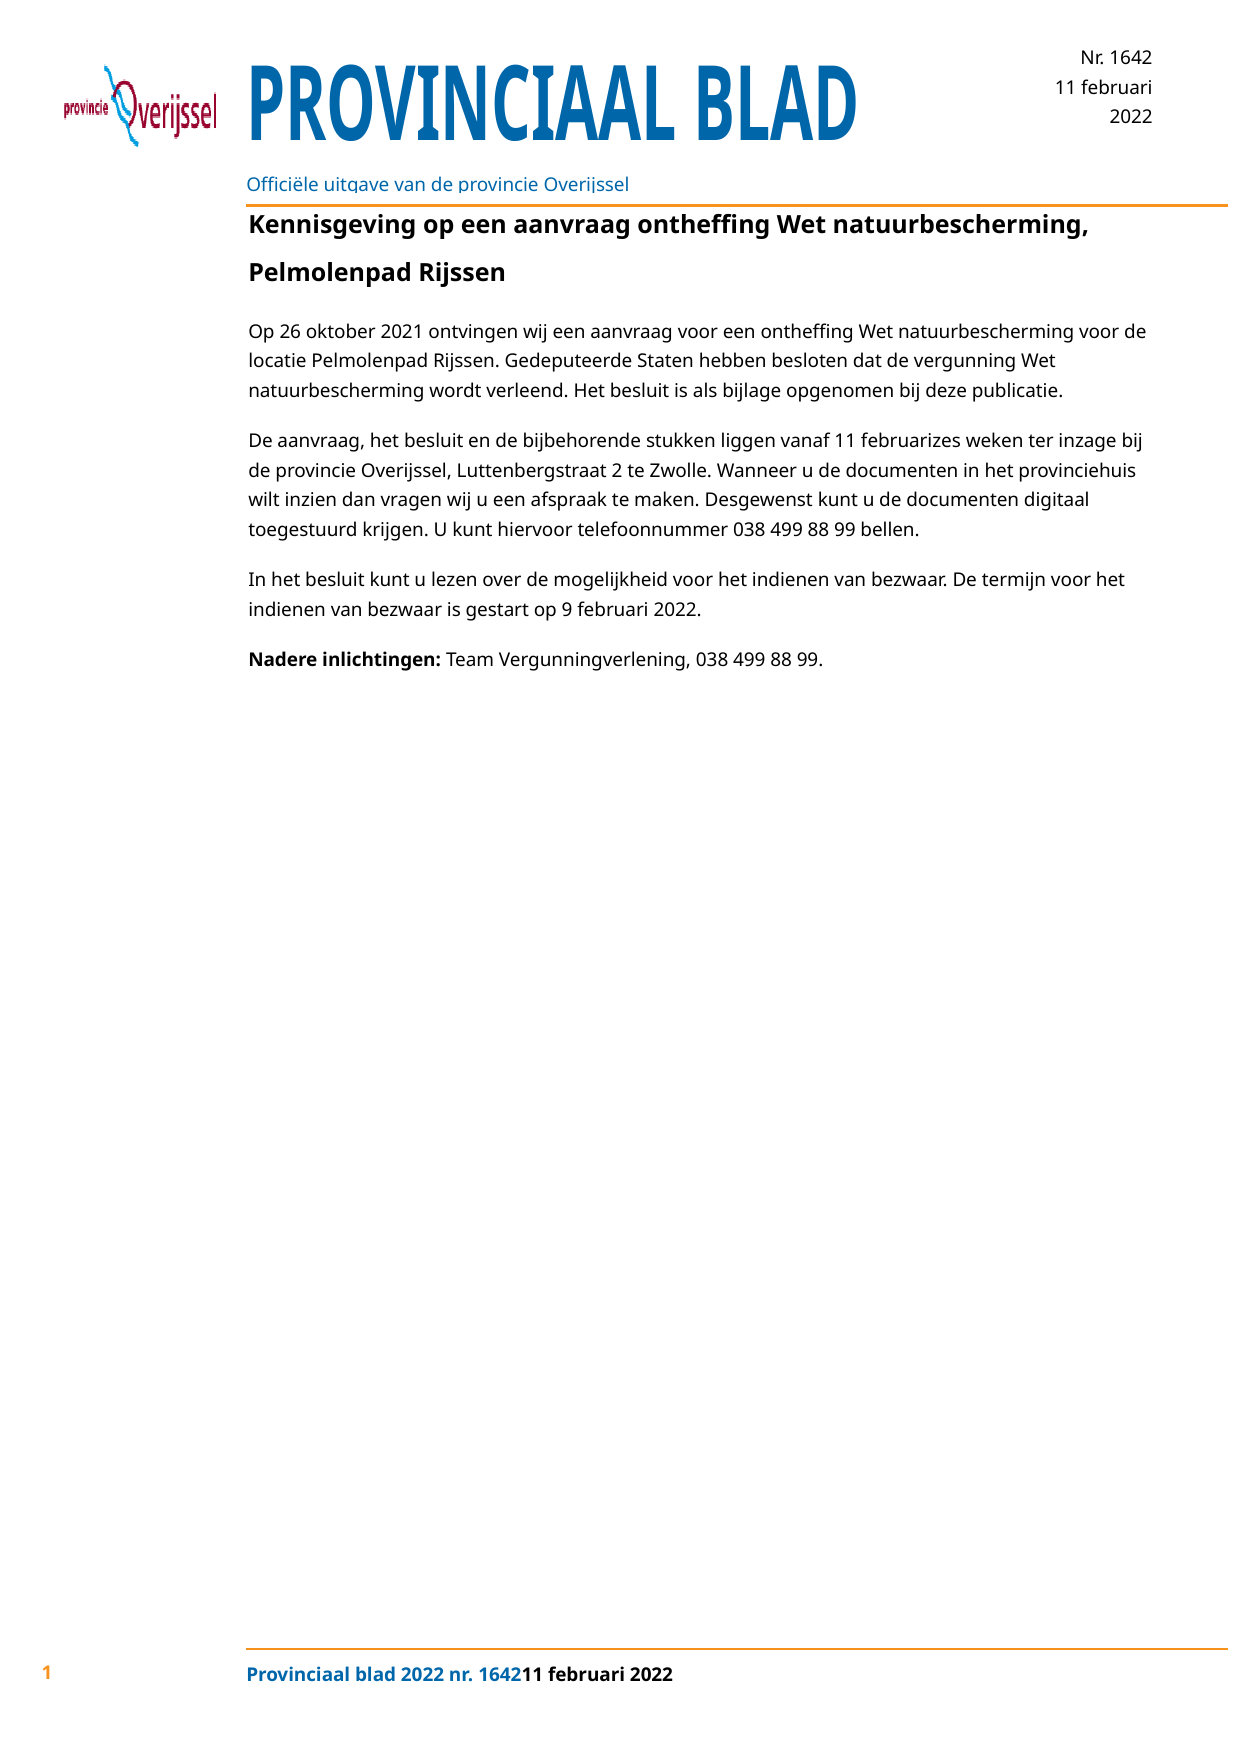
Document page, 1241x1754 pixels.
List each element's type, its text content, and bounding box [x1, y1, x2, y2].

text De aanvraag, het besluit en de bijbehorende stukken liggen vanaf 11 februarizes weken ter inzage bij de provincie Overijssel, Luttenbergstraat 2 te Zwolle. Wanneer u de documenten in het provinciehuis wilt inzien dan vragen wij u een afspraak te maken. Desgewenst kunt u de documenten digitaal toegestuurd krijgen. U kunt hiervoor telefoonnummer 038 499 88 99 bellen. [248, 427, 1152, 542]
text Op 26 oktober 2021 ontvingen wij een aanvraag voor een ontheffing Wet natuurbescherming voor de locatie Pelmolenpad Rijssen. Gedeputeerde Staten hebben besloten dat de vergunning Wet natuurbescherming wordt verleend. Het besluit is als bijlage opgenomen bij deze publicatie. [248, 318, 1152, 403]
picture [41, 47, 231, 172]
text Nadere inlichtingen: Team Vergunningverlening, 038 499 88 99. [248, 647, 1152, 672]
text Kennisgeving op een aanvraag ontheffing Wet natuurbescherming, Pelmolenpad Rijssen [248, 207, 1152, 288]
text In het besluit kunt u lezen over de mogelijkheid voor het indienen van bezwaar. De termijn voor het indienen van bezwaar is gestart op 9 februari 2022. [248, 567, 1152, 622]
